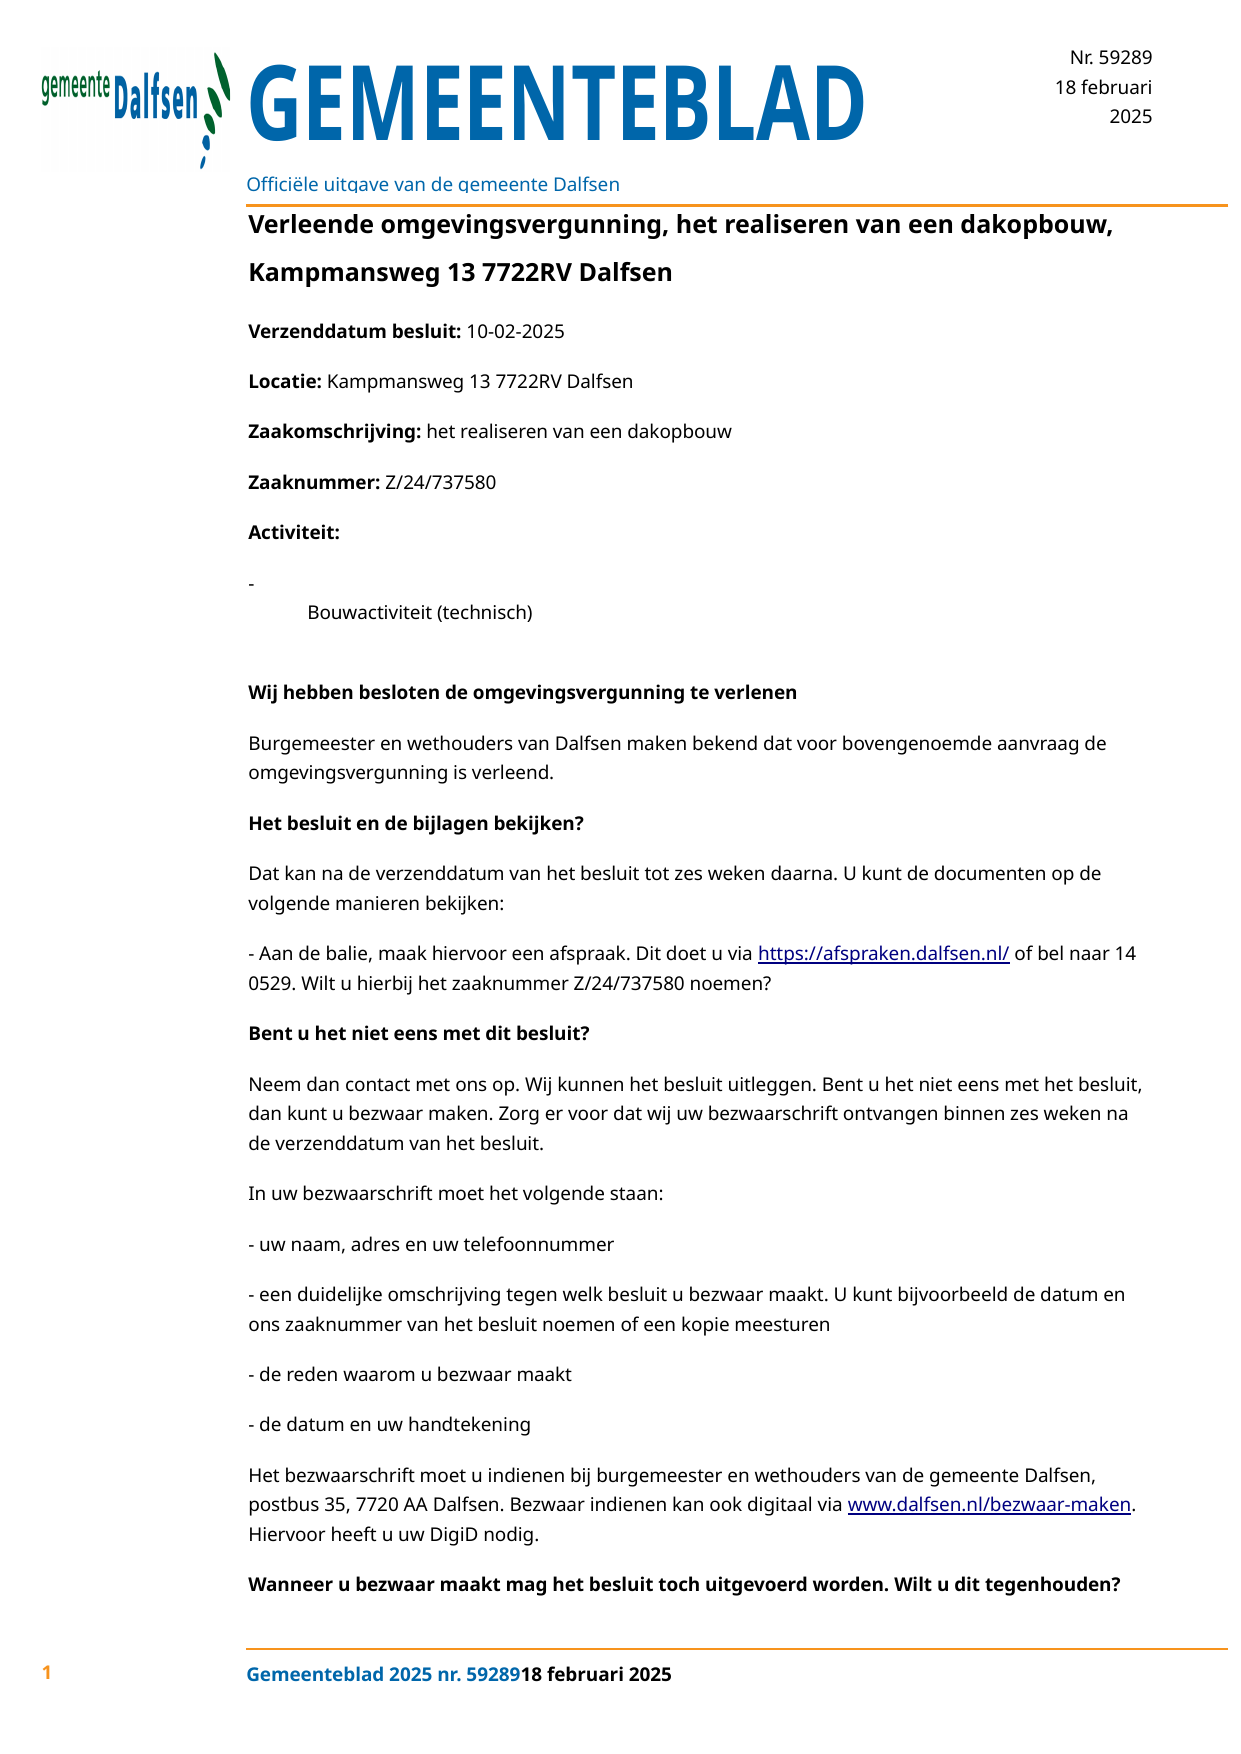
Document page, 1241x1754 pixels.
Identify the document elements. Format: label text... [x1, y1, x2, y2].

text Burgemeester en wethouders van Dalfsen maken bekend dat voor bovengenoemde aanvraag de omgevingsvergunning is verleend. [248, 730, 1152, 785]
text Het besluit en de bijlagen bekijken? [248, 810, 1152, 836]
text - een duidelijke omschrijving tegen welk besluit u bezwaar maakt. U kunt bijvoorbeeld de datum en ons zaaknummer van het besluit noemen of een kopie meesturen [248, 1281, 1152, 1337]
text Zaakomschrijving: het realiseren van een dakopbouw [248, 419, 1152, 444]
text In uw bezwaarschrift moet het volgende staan: [248, 1180, 1152, 1206]
text - Aan de balie, maak hiervoor een afspraak. Dit doet u via https://afspraken.dalfsen.nl/ of bel naar 14 0529. Wilt u hierbij het zaaknummer Z/24/737580 noemen? [248, 940, 1152, 996]
picture [41, 47, 231, 172]
list Bouwactiviteit (technisch) [248, 599, 1152, 625]
text Verleende omgevingsvergunning, het realiseren van een dakopbouw, Kampmansweg 13 7722RV Dalfsen [248, 207, 1152, 288]
text Bent u het niet eens met dit besluit? [248, 1020, 1152, 1046]
text - de datum en uw handtekening [248, 1412, 1152, 1437]
text Neem dan contact met ons op. Wij kunnen het besluit uitleggen. Bent u het niet eens met het besluit, dan kunt u bezwaar maken. Zorg er voor dat wij uw bezwaarschrift ontvangen binnen zes weken na de verzenddatum van het besluit. [248, 1071, 1152, 1156]
text Verzenddatum besluit: 10-02-2025 [248, 318, 1152, 344]
text - de reden waarom u bezwaar maakt [248, 1361, 1152, 1387]
text Wanneer u bezwaar maakt mag het besluit toch uitgevoerd worden. Wilt u dit tegenhouden? [248, 1572, 1152, 1597]
text Dat kan na de verzenddatum van het besluit tot zes weken daarna. U kunt de documenten op de volgende manieren bekijken: [248, 860, 1152, 916]
text Locatie: Kampmansweg 13 7722RV Dalfsen [248, 368, 1152, 394]
text - uw naam, adres en uw telefoonnummer [248, 1231, 1152, 1257]
text Activiteit: [248, 519, 1152, 545]
text Het bezwaarschrift moet u indienen bij burgemeester en wethouders van de gemeente Dalfsen, postbus 35, 7720 AA Dalfsen. Bezwaar indienen kan ook digitaal via www.dalfsen.nl/bezwaar-maken. Hiervoor heeft u uw DigiD nodig. [248, 1462, 1152, 1547]
text Wij hebben besloten de omgevingsvergunning te verlenen [248, 679, 1152, 705]
text Zaaknummer: Z/24/737580 [248, 469, 1152, 495]
